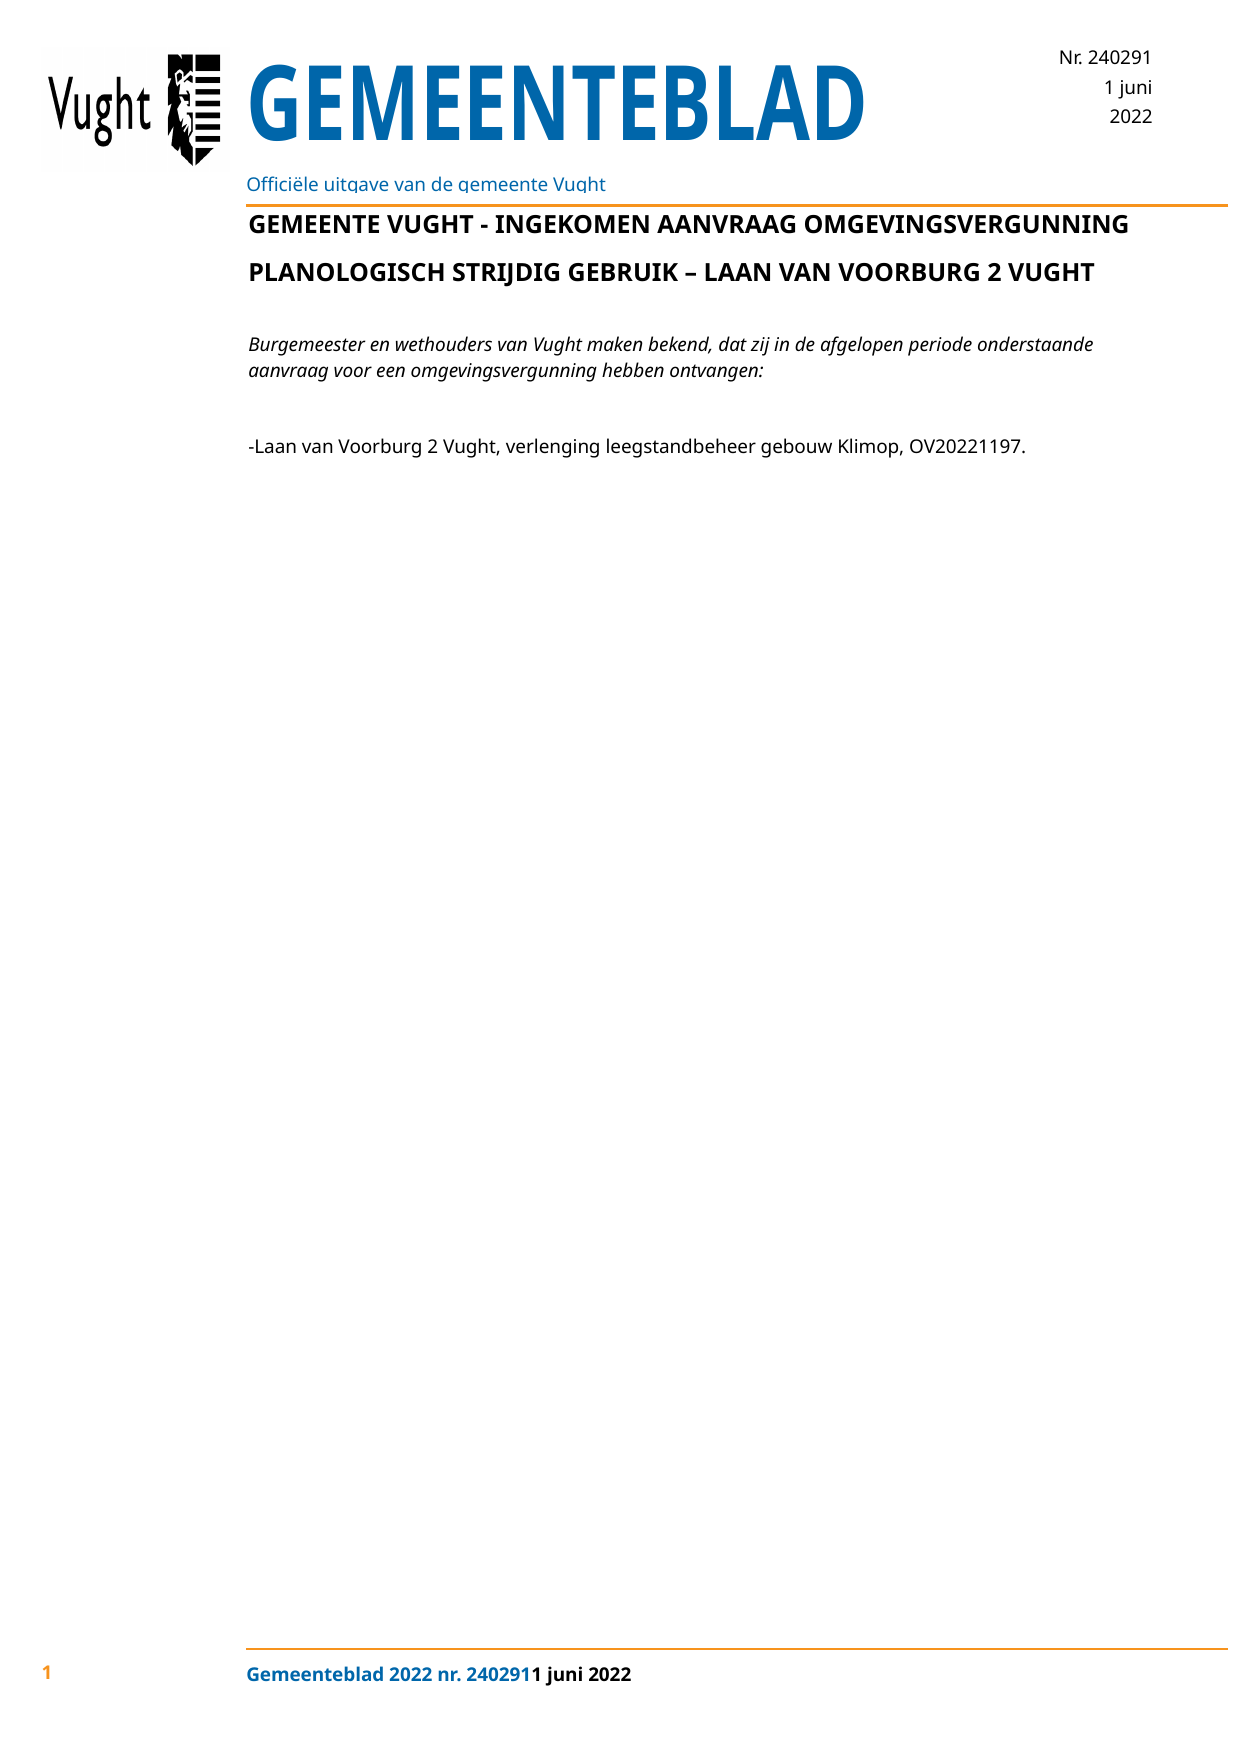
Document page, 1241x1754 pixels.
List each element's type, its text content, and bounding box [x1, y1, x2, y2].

picture [41, 47, 231, 172]
text -Laan van Voorburg 2 Vught, verlenging leegstandbeheer gebouw Klimop, OV20221197. [248, 433, 1152, 459]
text GEMEENTE VUGHT - INGEKOMEN AANVRAAG OMGEVINGSVERGUNNING PLANOLOGISCH STRIJDIG GEBRUIK – LAAN VAN VOORBURG 2 VUGHT [248, 207, 1152, 288]
text Burgemeester en wethouders van Vught maken bekend, dat zij in de afgelopen periode onderstaande aanvraag voor een omgevingsvergunning hebben ontvangen: [248, 331, 1152, 383]
